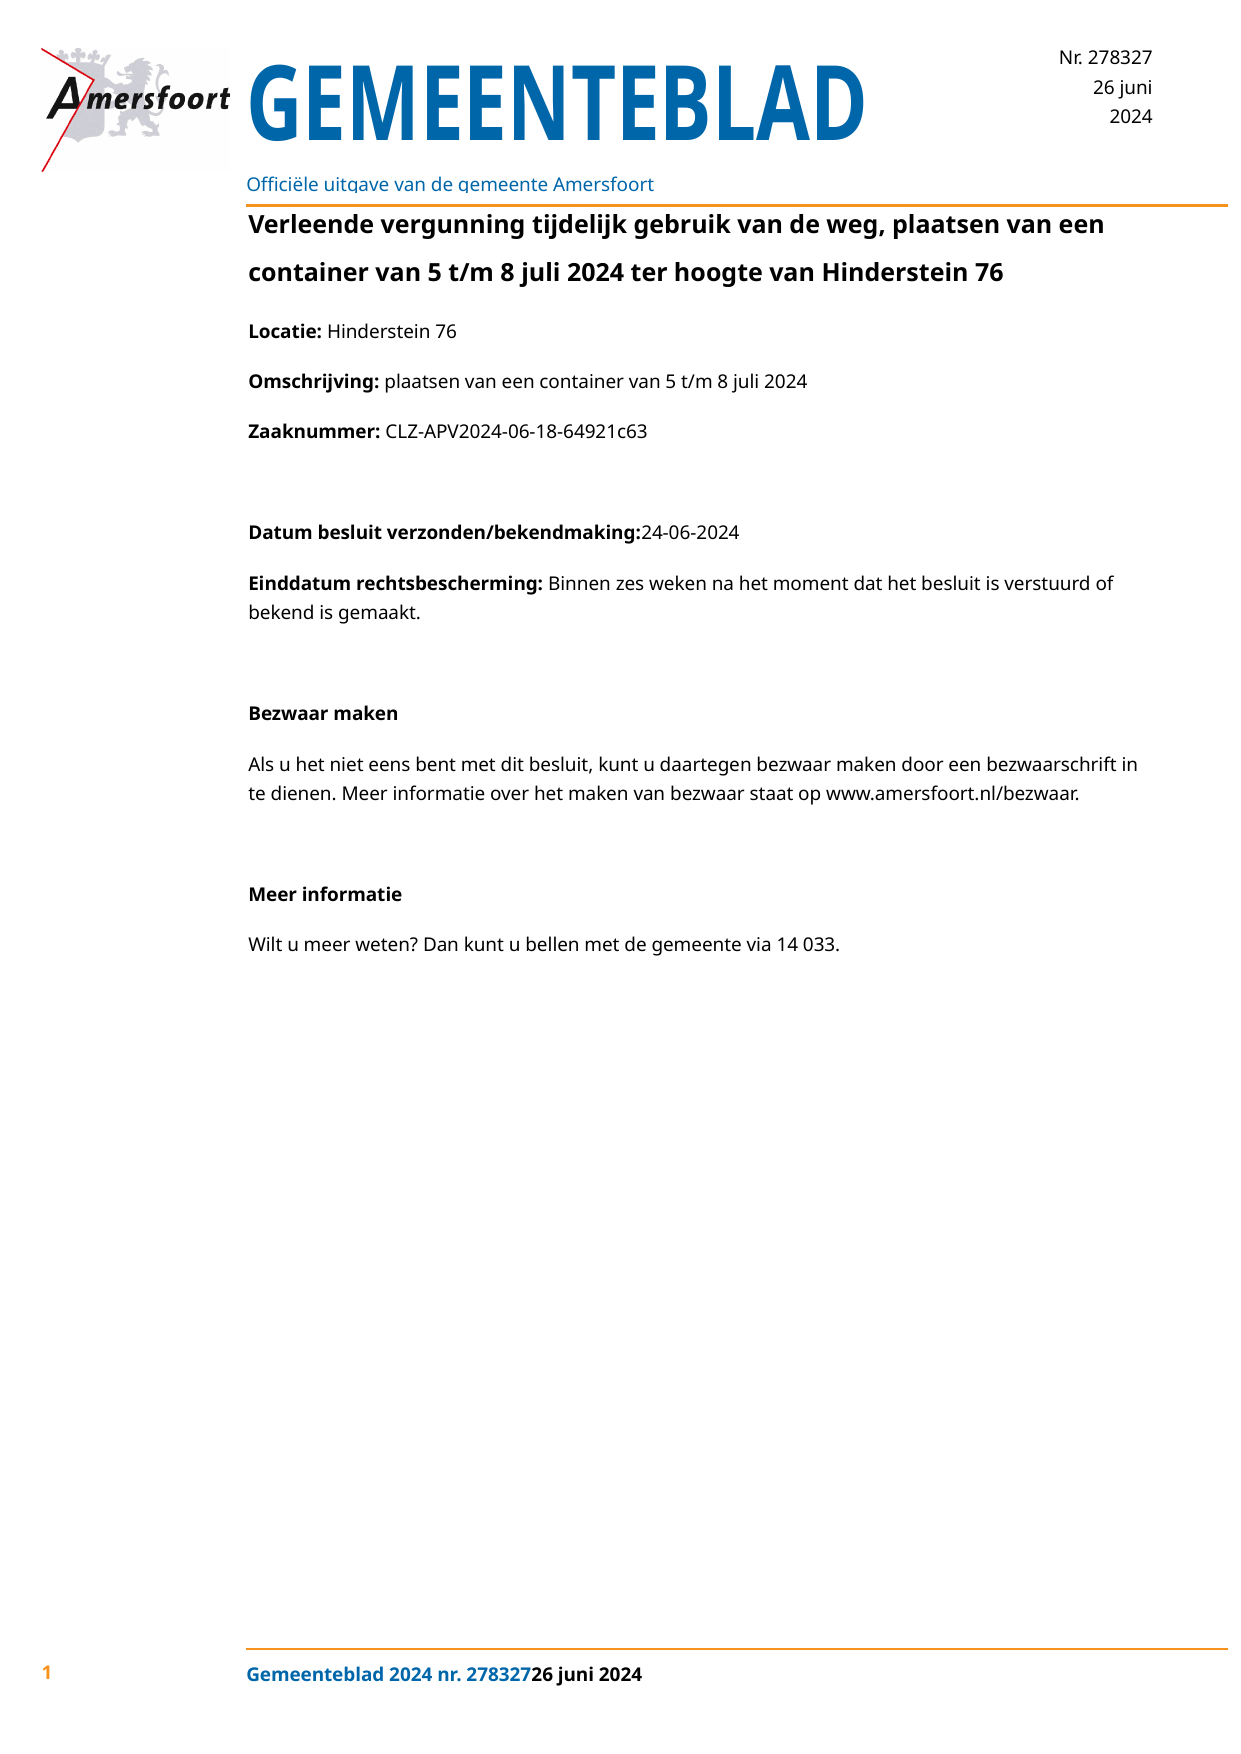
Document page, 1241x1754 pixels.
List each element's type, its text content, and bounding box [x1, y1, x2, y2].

text Bezwaar maken [248, 700, 1152, 726]
text Locatie: Hinderstein 76 [248, 318, 1152, 344]
text Datum besluit verzonden/bekendmaking:24-06-2024 [248, 519, 1152, 545]
picture [41, 47, 231, 172]
text Verleende vergunning tijdelijk gebruik van de weg, plaatsen van een container van 5 t/m 8 juli 2024 ter hoogte van Hinderstein 76 [248, 207, 1152, 288]
text Omschrijving: plaatsen van een container van 5 t/m 8 juli 2024 [248, 368, 1152, 394]
text Als u het niet eens bent met dit besluit, kunt u daartegen bezwaar maken door een bezwaarschrift in te dienen. Meer informatie over het maken van bezwaar staat op www.amersfoort.nl/bezwaar. [248, 751, 1152, 806]
text Meer informatie [248, 881, 1152, 907]
text Einddatum rechtsbescherming: Binnen zes weken na het moment dat het besluit is verstuurd of bekend is gemaakt. [248, 570, 1152, 625]
text Wilt u meer weten? Dan kunt u bellen met de gemeente via 14 033. [248, 932, 1152, 957]
text Zaaknummer: CLZ-APV2024-06-18-64921c63 [248, 419, 1152, 444]
